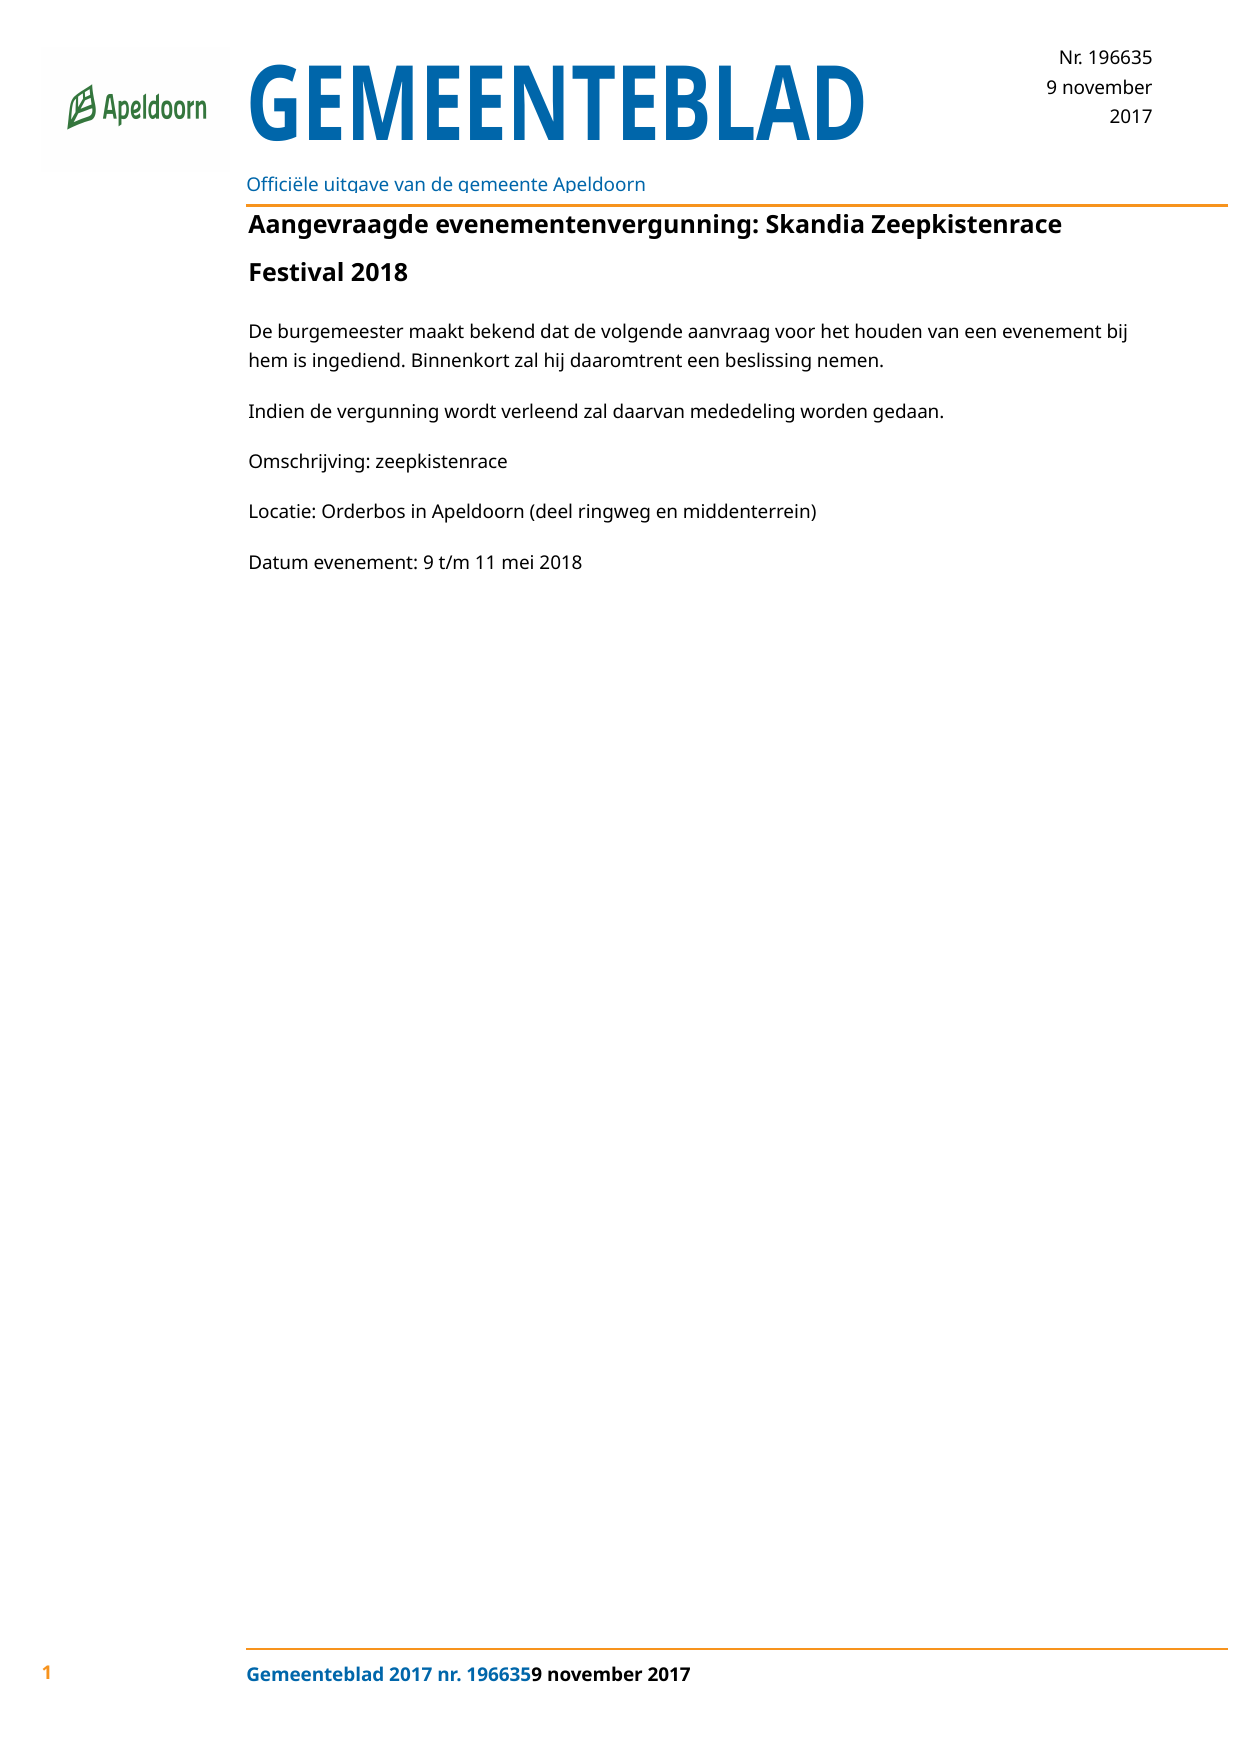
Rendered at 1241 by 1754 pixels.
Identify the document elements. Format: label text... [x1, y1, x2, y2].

text Aangevraagde evenementenvergunning: Skandia Zeepkistenrace Festival 2018 [248, 207, 1152, 288]
text Omschrijving: zeepkistenrace [248, 448, 1152, 474]
text Locatie: Orderbos in Apeldoorn (deel ringweg en middenterrein) [248, 499, 1152, 524]
picture [41, 47, 231, 172]
text De burgemeester maakt bekend dat de volgende aanvraag voor het houden van een evenement bij hem is ingediend. Binnenkort zal hij daaromtrent een beslissing nemen. [248, 318, 1152, 373]
text Datum evenement: 9 t/m 11 mei 2018 [248, 549, 1152, 575]
text Indien de vergunning wordt verleend zal daarvan mededeling worden gedaan. [248, 398, 1152, 424]
